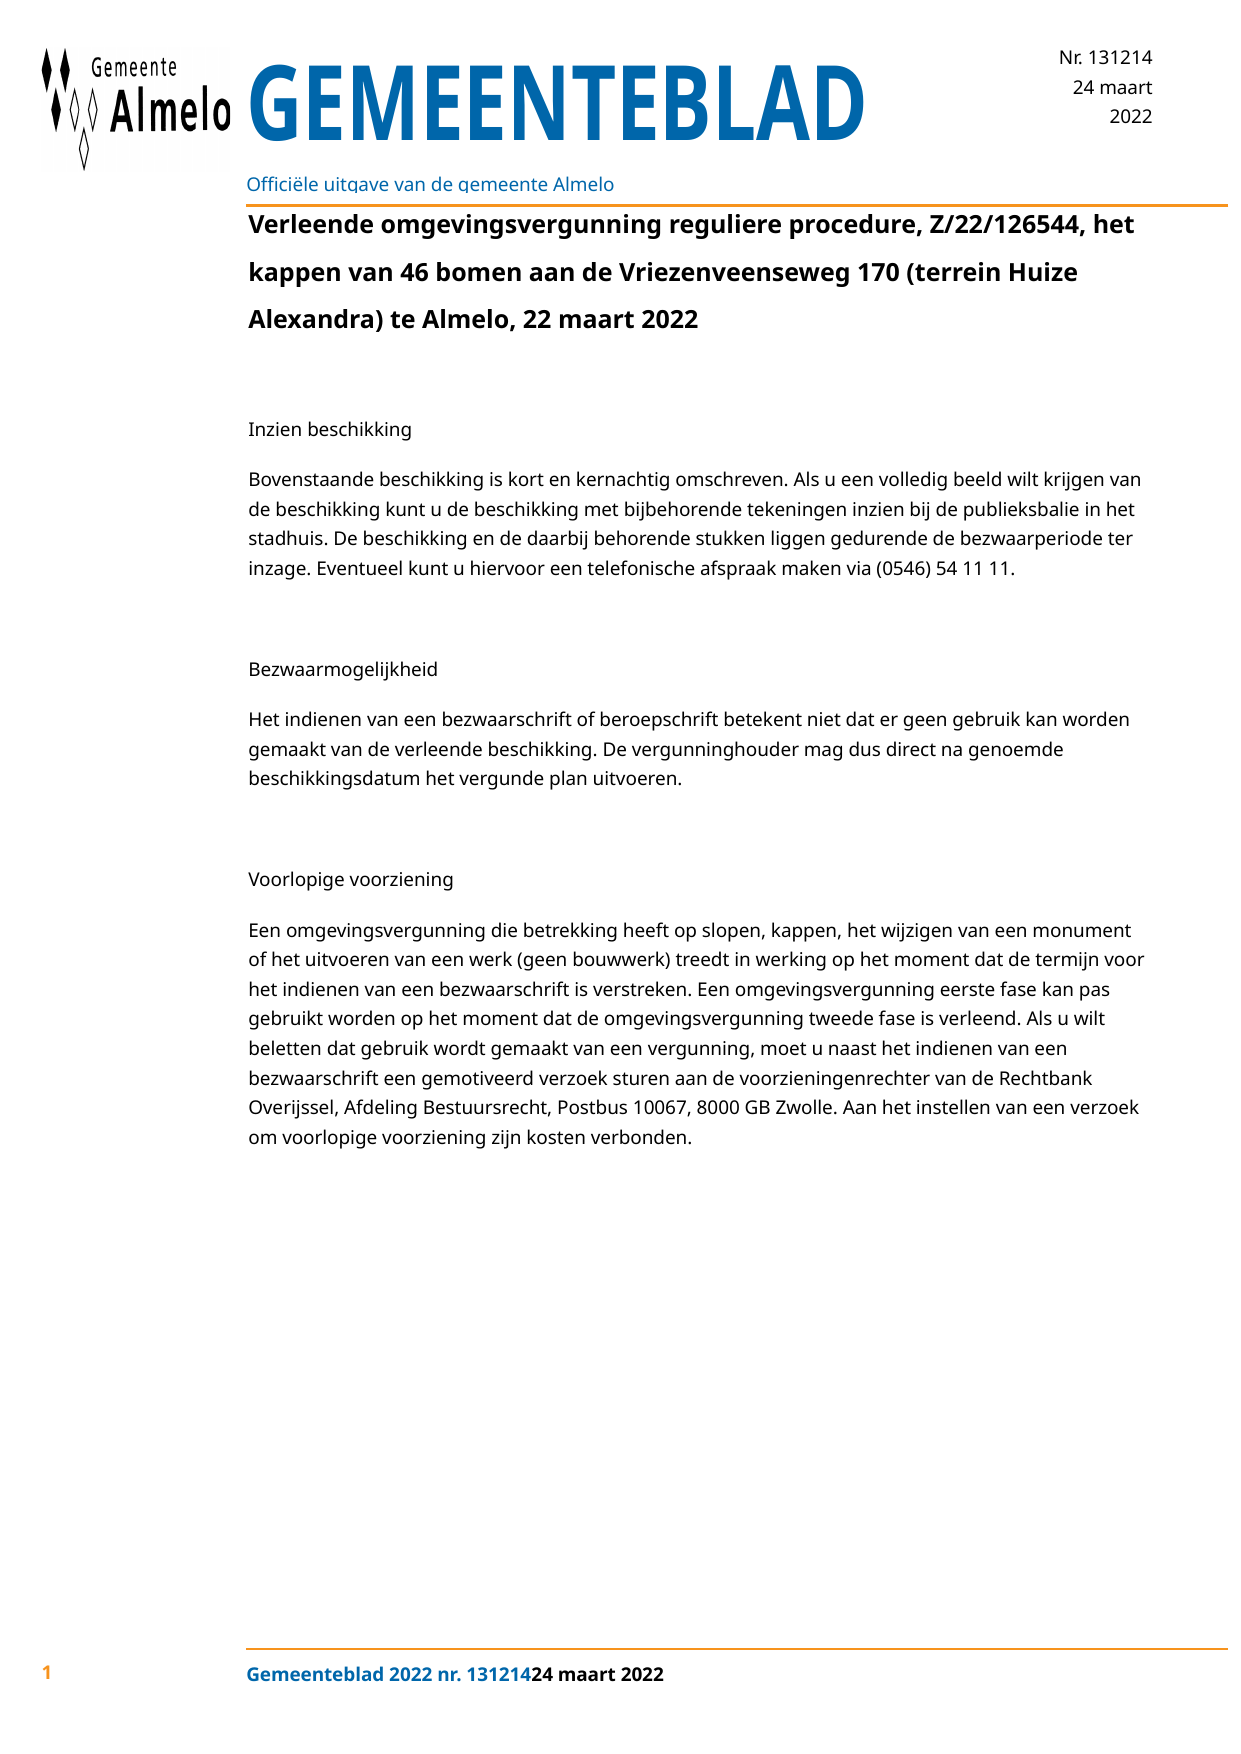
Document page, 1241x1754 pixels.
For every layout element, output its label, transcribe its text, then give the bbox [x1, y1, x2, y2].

text Voorlopige voorziening [248, 866, 1152, 892]
picture [41, 47, 231, 172]
text Inzien beschikking [248, 416, 1152, 442]
text Een omgevingsvergunning die betrekking heeft op slopen, kappen, het wijzigen van een monument of het uitvoeren van een werk (geen bouwwerk) treedt in werking op het moment dat de termijn voor het indienen van een bezwaarschrift is verstreken. Een omgevingsvergunning eerste fase kan pas gebruikt worden op het moment dat de omgevingsvergunning tweede fase is verleend. Als u wilt beletten dat gebruik wordt gemaakt van een vergunning, moet u naast het indienen van een bezwaarschrift een gemotiveerd verzoek sturen aan de voorzieningenrechter van de Rechtbank Overijssel, Afdeling Bestuursrecht, Postbus 10067, 8000 GB Zwolle. Aan het instellen van een verzoek om voorlopige voorziening zijn kosten verbonden. [248, 917, 1152, 1149]
text Bezwaarmogelijkheid [248, 656, 1152, 682]
text Bovenstaande beschikking is kort en kernachtig omschreven. Als u een volledig beeld wilt krijgen van de beschikking kunt u de beschikking met bijbehorende tekeningen inzien bij de publieksbalie in het stadhuis. De beschikking en de daarbij behorende stukken liggen gedurende de bezwaarperiode ter inzage. Eventueel kunt u hiervoor een telefonische afspraak maken via (0546) 54 11 11. [248, 466, 1152, 581]
text Het indienen van een bezwaarschrift of beroepschrift betekent niet dat er geen gebruik kan worden gemaakt van de verleende beschikking. De vergunninghouder mag dus direct na genoemde beschikkingsdatum het vergunde plan uitvoeren. [248, 706, 1152, 791]
text Verleende omgevingsvergunning reguliere procedure, Z/22/126544, het kappen van 46 bomen aan de Vriezenveenseweg 170 (terrein Huize Alexandra) te Almelo, 22 maart 2022 [248, 207, 1152, 336]
